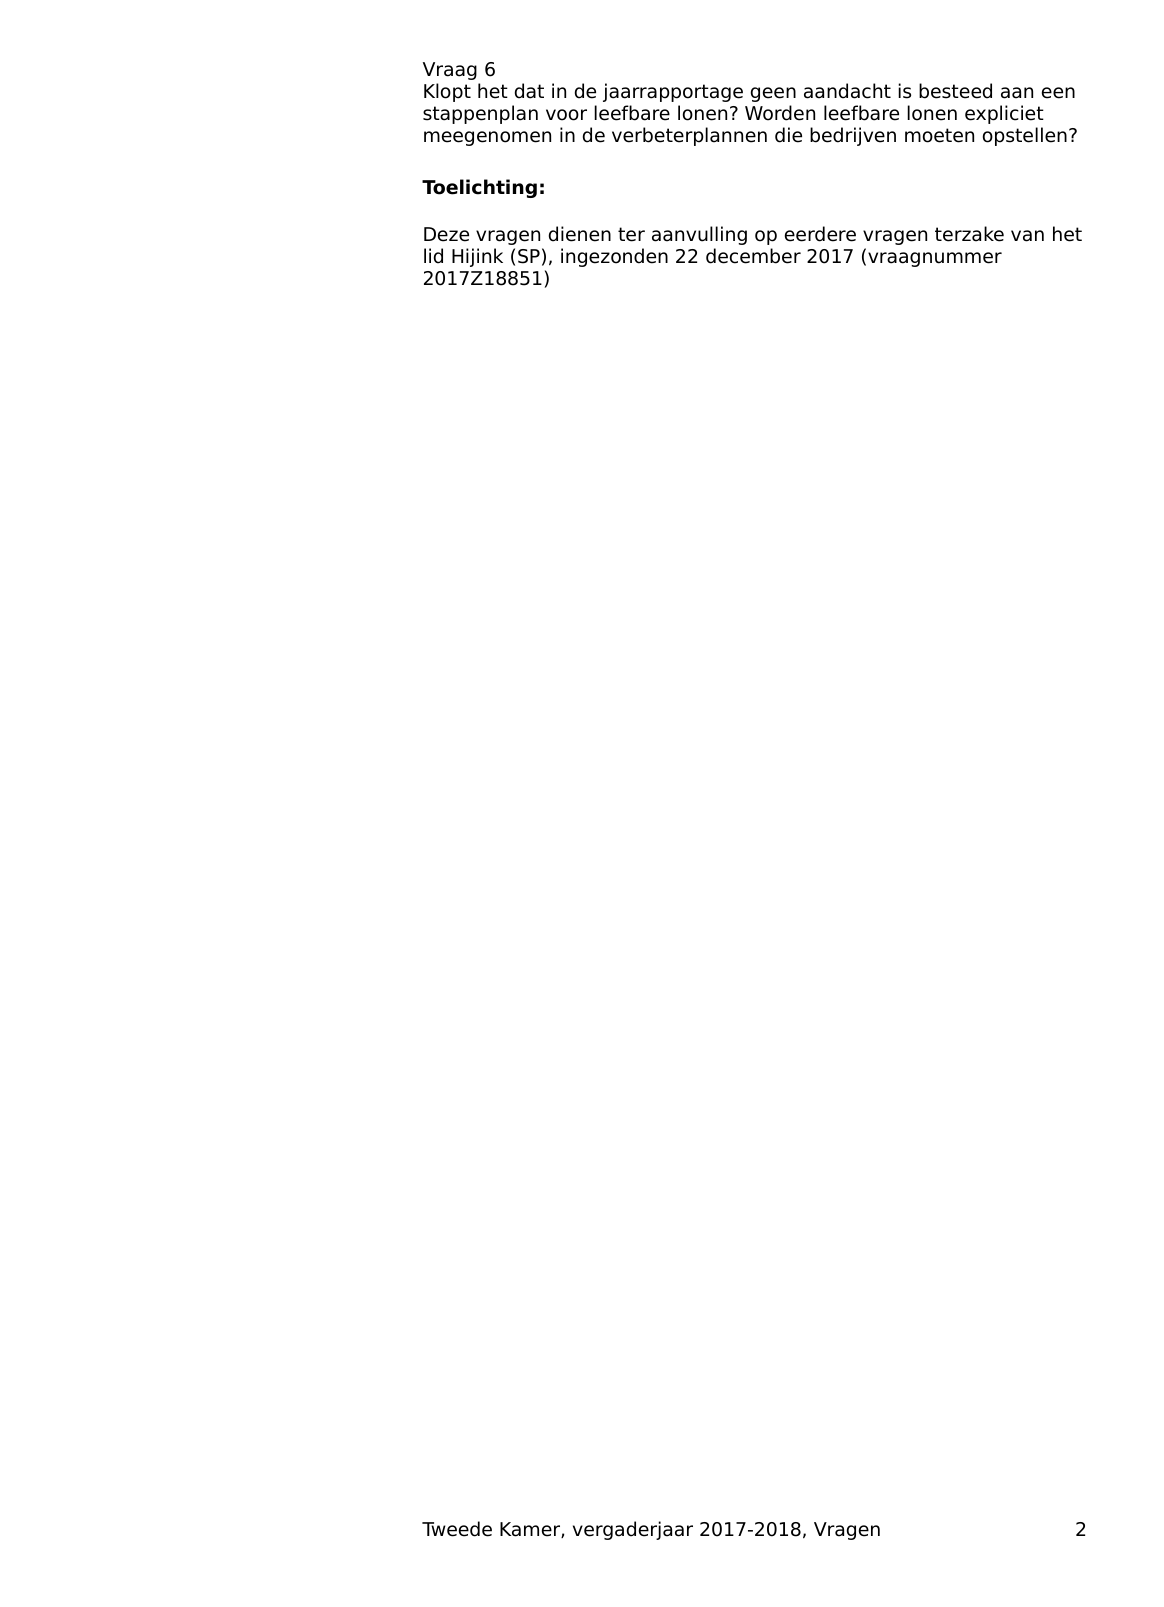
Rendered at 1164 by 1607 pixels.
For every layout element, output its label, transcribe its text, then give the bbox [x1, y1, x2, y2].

text Deze vragen dienen ter aanvulling op eerdere vragen terzake van het lid Hijink (SP), ingezonden 22 december 2017 (vraagnummer 2017Z18851) [422, 224, 1087, 290]
text Vraag 6 [422, 59, 1087, 81]
text Klopt het dat in de jaarrapportage geen aandacht is besteed aan een stappenplan voor leefbare lonen? Worden leefbare lonen expliciet meegenomen in de verbeterplannen die bedrijven moeten opstellen? [422, 81, 1087, 147]
subtitle Toelichting: [422, 177, 1087, 199]
